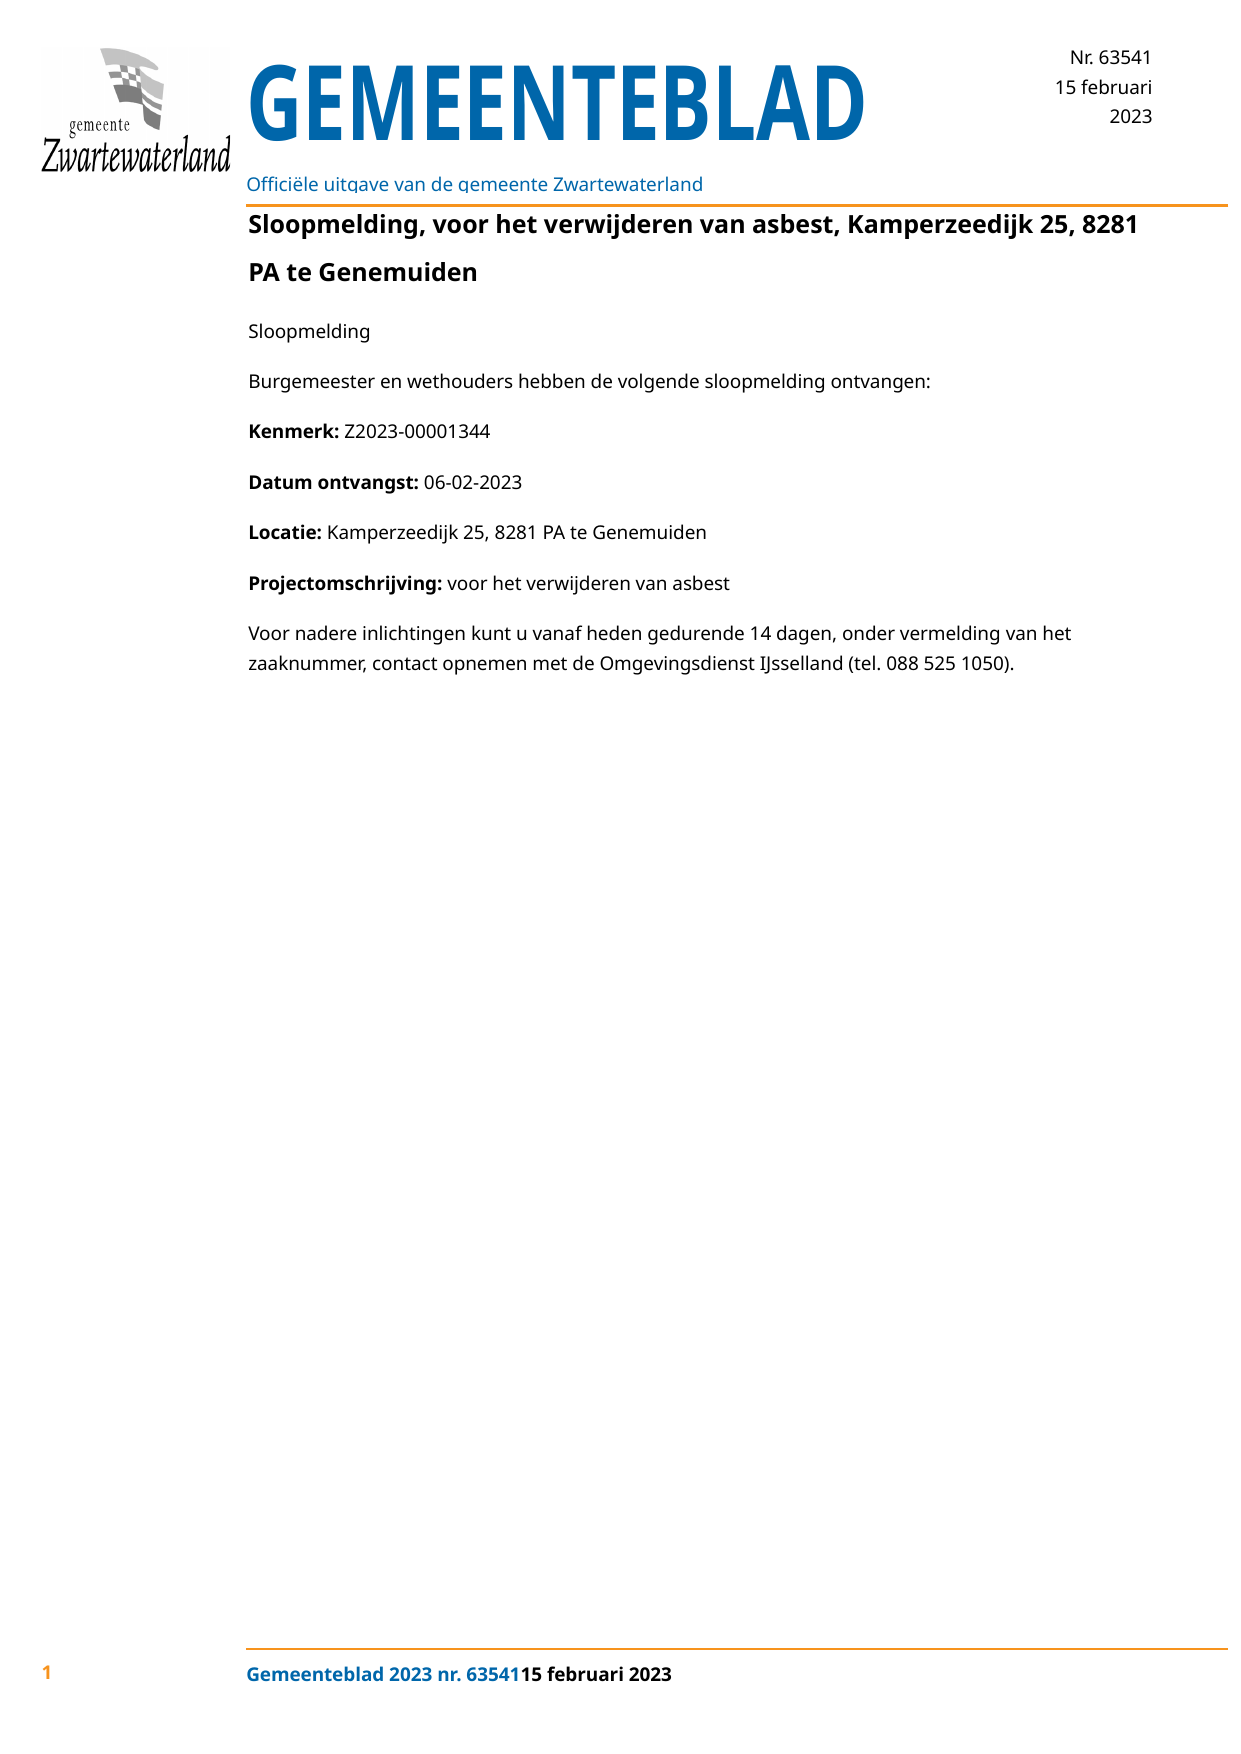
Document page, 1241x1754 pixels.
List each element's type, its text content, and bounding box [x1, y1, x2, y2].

picture [41, 47, 231, 172]
text Sloopmelding, voor het verwijderen van asbest, Kamperzeedijk 25, 8281 PA te Genemuiden [248, 207, 1152, 288]
text Datum ontvangst: 06-02-2023 [248, 469, 1152, 495]
text Kenmerk: Z2023-00001344 [248, 419, 1152, 444]
text Voor nadere inlichtingen kunt u vanaf heden gedurende 14 dagen, onder vermelding van het zaaknummer, contact opnemen met de Omgevingsdienst IJsselland (tel. 088 525 1050). [248, 620, 1152, 676]
text Burgemeester en wethouders hebben de volgende sloopmelding ontvangen: [248, 368, 1152, 394]
text Projectomschrijving: voor het verwijderen van asbest [248, 570, 1152, 596]
text Locatie: Kamperzeedijk 25, 8281 PA te Genemuiden [248, 519, 1152, 545]
text Sloopmelding [248, 318, 1152, 344]
